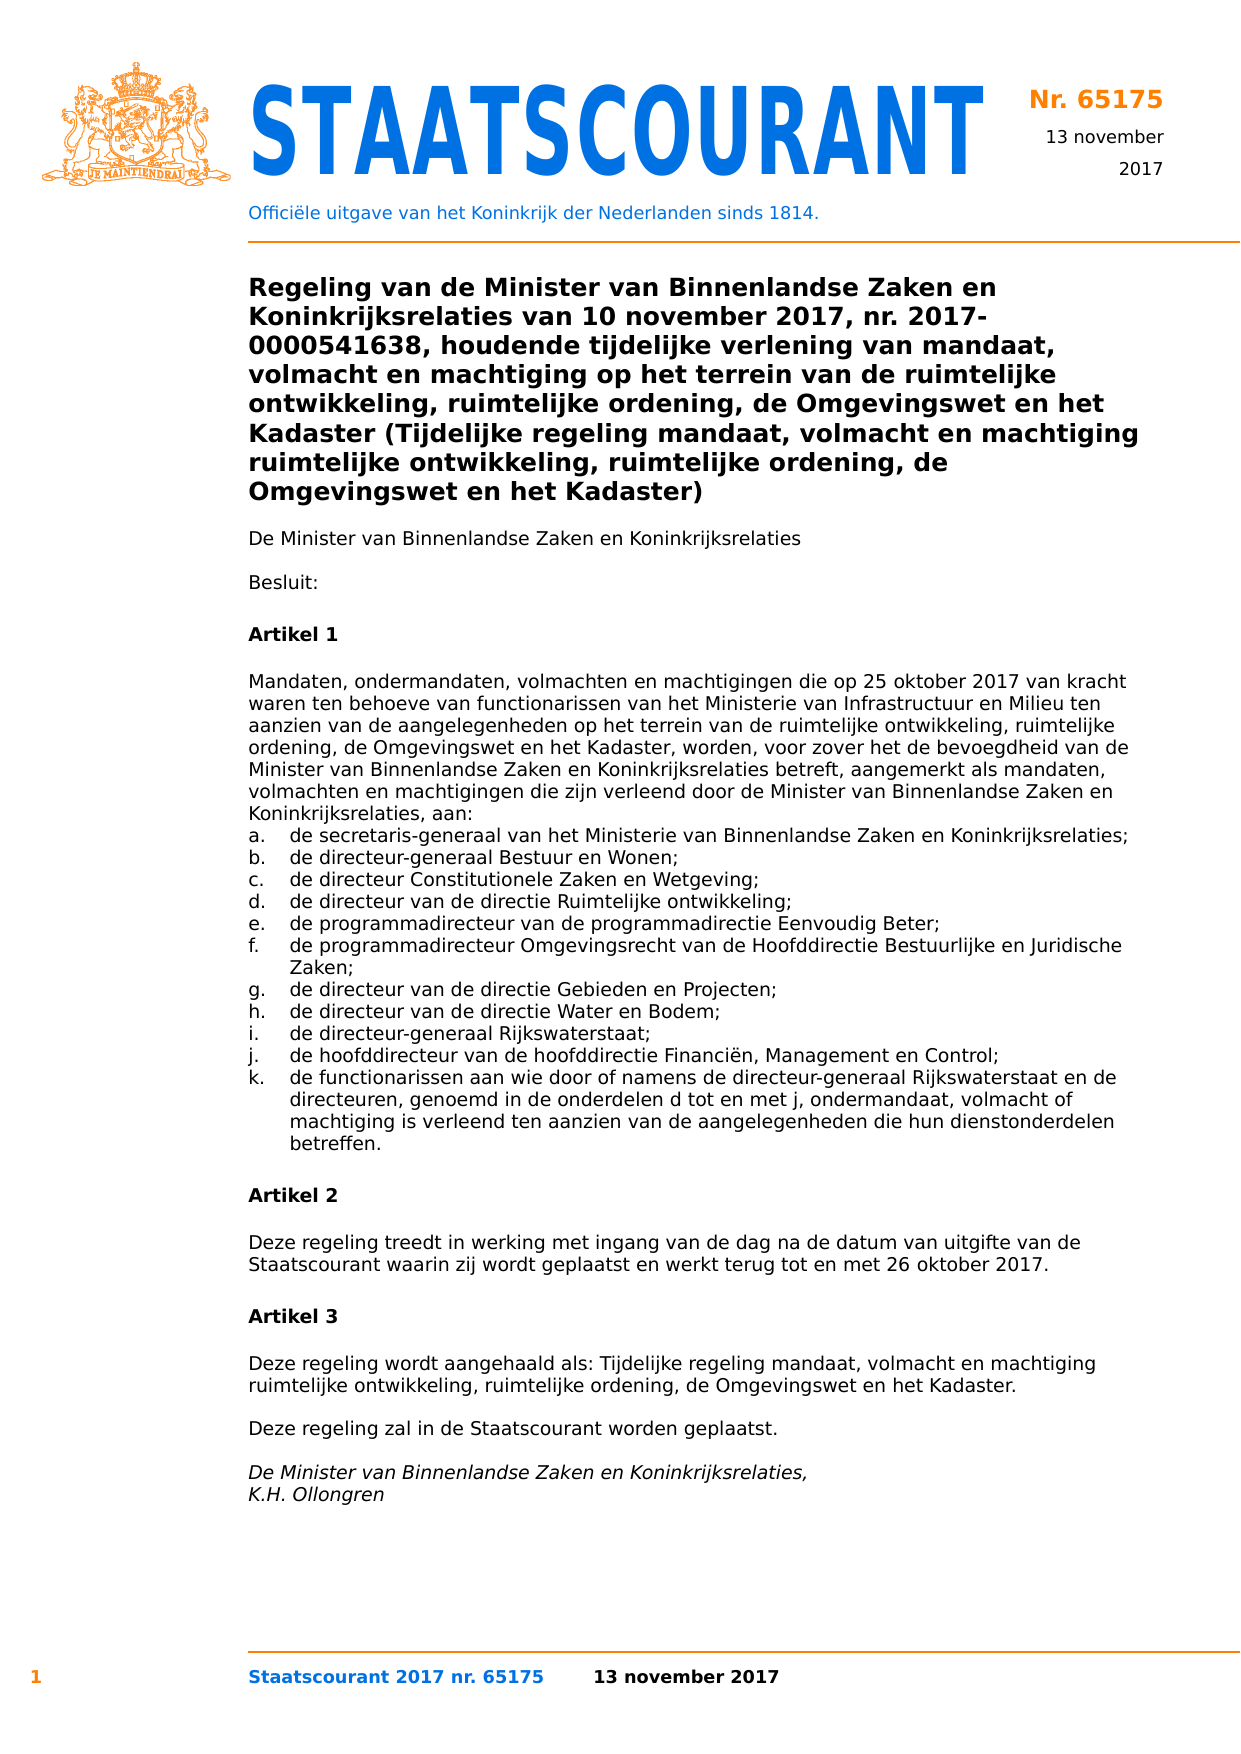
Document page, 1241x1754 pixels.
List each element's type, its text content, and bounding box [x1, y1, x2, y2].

text Besluit: [248, 572, 1163, 594]
text f. de programmadirecteur Omgevingsrecht van de Hoofddirectie Bestuurlijke en Juridische Zaken; [248, 935, 1163, 979]
text j. de hoofddirecteur van de hoofddirectie Financiën, Management en Control; [248, 1045, 1163, 1067]
table_cell 13 november [998, 121, 1240, 153]
text h. de directeur van de directie Water en Bodem; [248, 1001, 1163, 1023]
text e. de programmadirecteur van de programmadirectie Eenvoudig Beter; [248, 913, 1163, 935]
text b. de directeur-generaal Bestuur en Wonen; [248, 847, 1163, 869]
text i. de directeur-generaal Rijkswaterstaat; [248, 1023, 1163, 1045]
text c. de directeur Constitutionele Zaken en Wetgeving; [248, 869, 1163, 891]
text Deze regeling wordt aangehaald als: Tijdelijke regeling mandaat, volmacht en machtiging ruimtelijke ontwikkeling, ruimtelijke ordening, de Omgevingswet en het Kadaster. [248, 1352, 1163, 1396]
subtitle Artikel 1 [248, 624, 1163, 646]
text Deze regeling treedt in werking met ingang van de dag na de datum van uitgifte van de Staatscourant waarin zij wordt geplaatst en werkt terug tot en met 26 oktober 2017. [248, 1232, 1163, 1276]
text De Minister van Binnenlandse Zaken en Koninkrijksrelaties [248, 528, 1163, 550]
subtitle Regeling van de Minister van Binnenlandse Zaken en Koninkrijksrelaties van 10 november 2017, nr. 2017-0000541638, houdende tijdelijke verlening van mandaat, volmacht en machtiging op het terrein van de ruimtelijke ontwikkeling, ruimtelijke ordening, de Omgevingswet en het Kadaster (Tijdelijke regeling mandaat, volmacht en machtiging ruimtelijke ontwikkeling, ruimtelijke ordening, de Omgevingswet en het Kadaster) [248, 273, 1163, 506]
subtitle Artikel 2 [248, 1184, 1163, 1207]
text De Minister van Binnenlandse Zaken en Koninkrijksrelaties, K.H. Ollongren [248, 1462, 1163, 1506]
text Mandaten, ondermandaten, volmachten en machtigingen die op 25 oktober 2017 van kracht waren ten behoeve van functionarissen van het Ministerie van Infrastructuur en Milieu ten aanzien van de aangelegenheden op het terrein van de ruimtelijke ontwikkeling, ruimtelijke ordening, de Omgevingswet en het Kadaster, worden, voor zover het de bevoegdheid van de Minister van Binnenlandse Zaken en Koninkrijksrelaties betreft, aangemerkt als mandaten, volmachten en machtigingen die zijn verleend door de Minister van Binnenlandse Zaken en Koninkrijksrelaties, aan: [248, 671, 1163, 825]
table_header [25, 62, 248, 241]
table_cell 2017 [998, 153, 1240, 203]
text d. de directeur van de directie Ruimtelijke ontwikkeling; [248, 891, 1163, 913]
table_cell Officiële uitgave van het Koninkrijk der Nederlanden sinds 1814. [248, 203, 1240, 241]
table_header STAATSCOURANT [248, 62, 998, 203]
text Deze regeling zal in de Staatscourant worden geplaatst. [248, 1418, 1163, 1440]
subtitle Artikel 3 [248, 1306, 1163, 1327]
table_header Nr. 65175 [998, 62, 1240, 121]
text k. de functionarissen aan wie door of namens de directeur-generaal Rijkswaterstaat en de directeuren, genoemd in de onderdelen d tot en met j, ondermandaat, volmacht of machtiging is verleend ten aanzien van de aangelegenheden die hun dienstonderdelen betreffen. [248, 1067, 1163, 1154]
text g. de directeur van de directie Gebieden en Projecten; [248, 979, 1163, 1001]
text a. de secretaris-generaal van het Ministerie van Binnenlandse Zaken en Koninkrijksrelaties; [248, 825, 1163, 847]
picture [41, 62, 231, 186]
